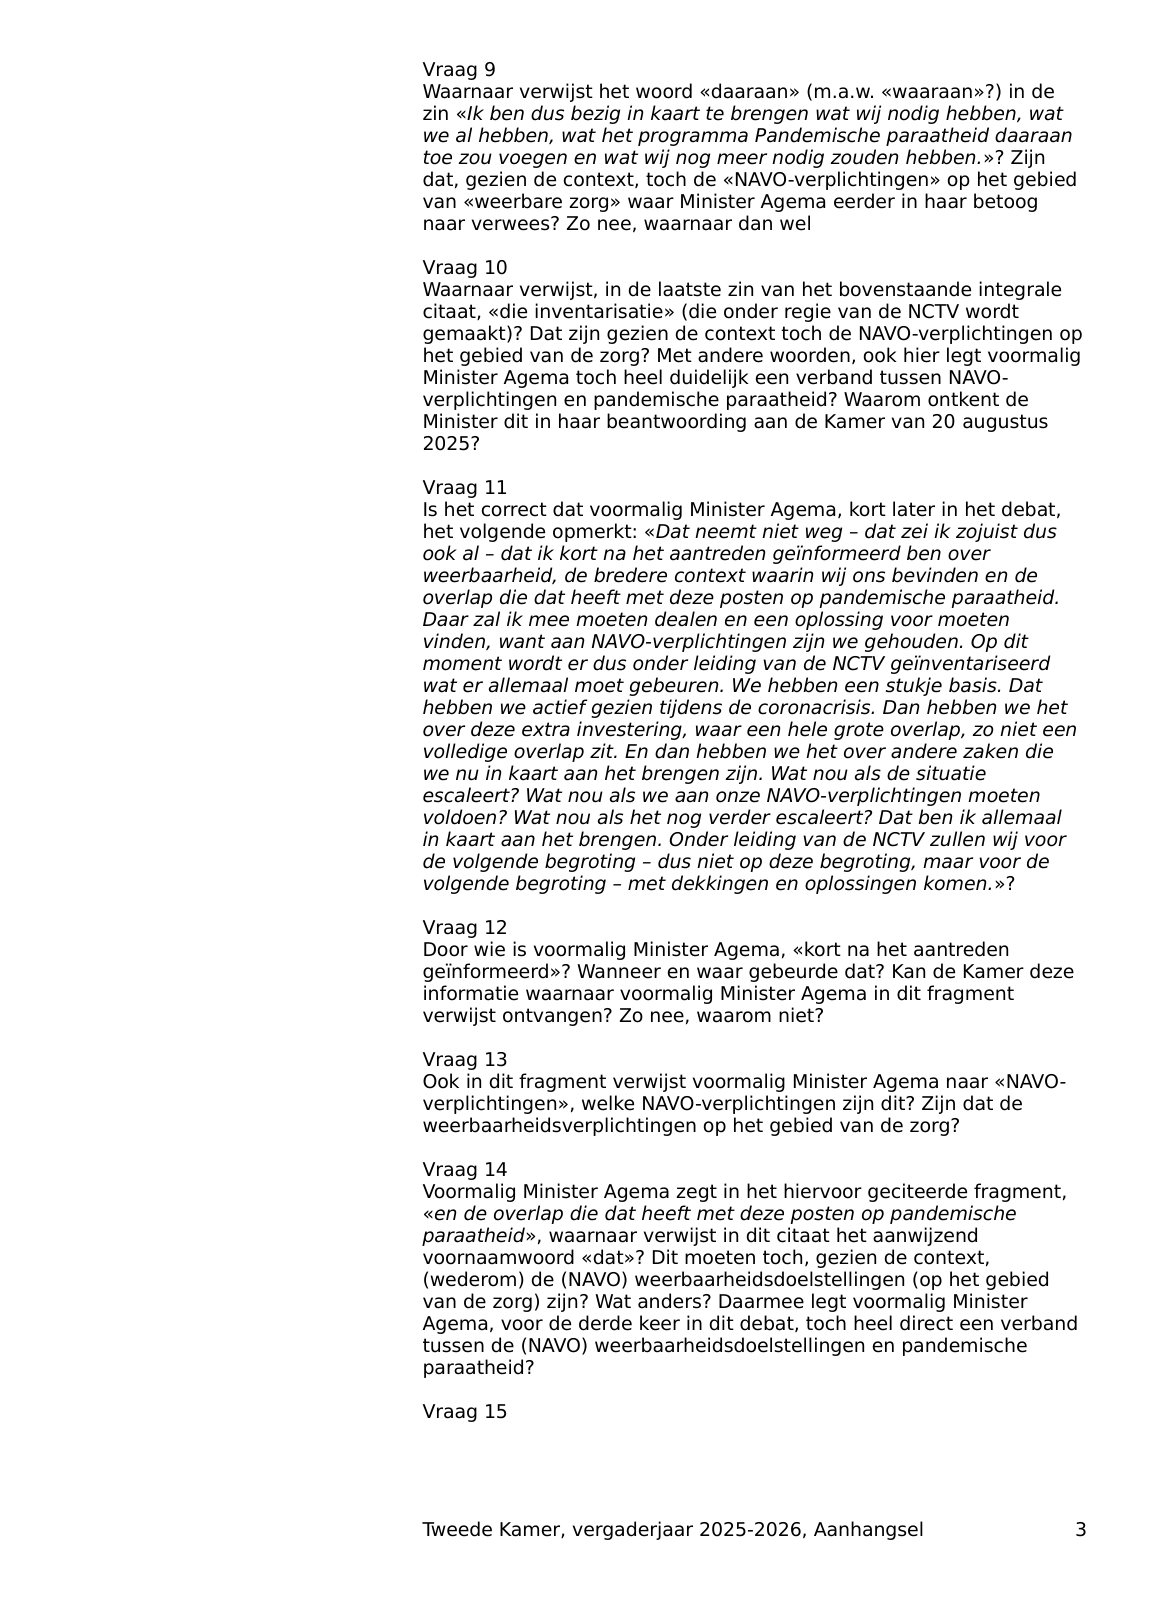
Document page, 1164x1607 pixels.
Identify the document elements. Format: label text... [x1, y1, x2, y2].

text Waarnaar verwijst het woord «daaraan» (m.a.w. «waaraan»?) in de zin «Ik ben dus bezig in kaart te brengen wat wij nodig hebben, wat we al hebben, wat het programma Pandemische paraatheid daaraan toe zou voegen en wat wij nog meer nodig zouden hebben.»? Zijn dat, gezien de context, toch de «NAVO-verplichtingen» op het gebied van «weerbare zorg» waar Minister Agema eerder in haar betoog naar verwees? Zo nee, waarnaar dan wel [422, 81, 1087, 235]
text Vraag 13 [422, 1049, 1087, 1071]
text Vraag 12 [422, 917, 1087, 939]
text Vraag 14 [422, 1159, 1087, 1181]
text Vraag 10 [422, 257, 1087, 279]
text Vraag 11 [422, 477, 1087, 499]
text Ook in dit fragment verwijst voormalig Minister Agema naar «NAVO-verplichtingen», welke NAVO-verplichtingen zijn dit? Zijn dat de weerbaarheidsverplichtingen op het gebied van de zorg? [422, 1071, 1087, 1137]
text Waarnaar verwijst, in de laatste zin van het bovenstaande integrale citaat, «die inventarisatie» (die onder regie van de NCTV wordt gemaakt)? Dat zijn gezien de context toch de NAVO-verplichtingen op het gebied van de zorg? Met andere woorden, ook hier legt voormalig Minister Agema toch heel duidelijk een verband tussen NAVO-verplichtingen en pandemische paraatheid? Waarom ontkent de Minister dit in haar beantwoording aan de Kamer van 20 augustus 2025? [422, 279, 1087, 455]
text Vraag 9 [422, 59, 1087, 81]
text Door wie is voormalig Minister Agema, «kort na het aantreden geïnformeerd»? Wanneer en waar gebeurde dat? Kan de Kamer deze informatie waarnaar voormalig Minister Agema in dit fragment verwijst ontvangen? Zo nee, waarom niet? [422, 939, 1087, 1027]
text Is het correct dat voormalig Minister Agema, kort later in het debat, het volgende opmerkt: «Dat neemt niet weg – dat zei ik zojuist dus ook al – dat ik kort na het aantreden geïnformeerd ben over weerbaarheid, de bredere context waarin wij ons bevinden en de overlap die dat heeft met deze posten op pandemische paraatheid. Daar zal ik mee moeten dealen en een oplossing voor moeten vinden, want aan NAVO-verplichtingen zijn we gehouden. Op dit moment wordt er dus onder leiding van de NCTV geïnventariseerd wat er allemaal moet gebeuren. We hebben een stukje basis. Dat hebben we actief gezien tijdens de coronacrisis. Dan hebben we het over deze extra investering, waar een hele grote overlap, zo niet een volledige overlap zit. En dan hebben we het over andere zaken die we nu in kaart aan het brengen zijn. Wat nou als de situatie escaleert? Wat nou als we aan onze NAVO-verplichtingen moeten voldoen? Wat nou als het nog verder escaleert? Dat ben ik allemaal in kaart aan het brengen. Onder leiding van de NCTV zullen wij voor de volgende begroting – dus niet op deze begroting, maar voor de volgende begroting – met dekkingen en oplossingen komen.»? [422, 499, 1087, 895]
text Vraag 15 [422, 1401, 1087, 1423]
text Voormalig Minister Agema zegt in het hiervoor geciteerde fragment, «en de overlap die dat heeft met deze posten op pandemische paraatheid», waarnaar verwijst in dit citaat het aanwijzend voornaamwoord «dat»? Dit moeten toch, gezien de context, (wederom) de (NAVO) weerbaarheidsdoelstellingen (op het gebied van de zorg) zijn? Wat anders? Daarmee legt voormalig Minister Agema, voor de derde keer in dit debat, toch heel direct een verband tussen de (NAVO) weerbaarheidsdoelstellingen en pandemische paraatheid? [422, 1181, 1087, 1379]
